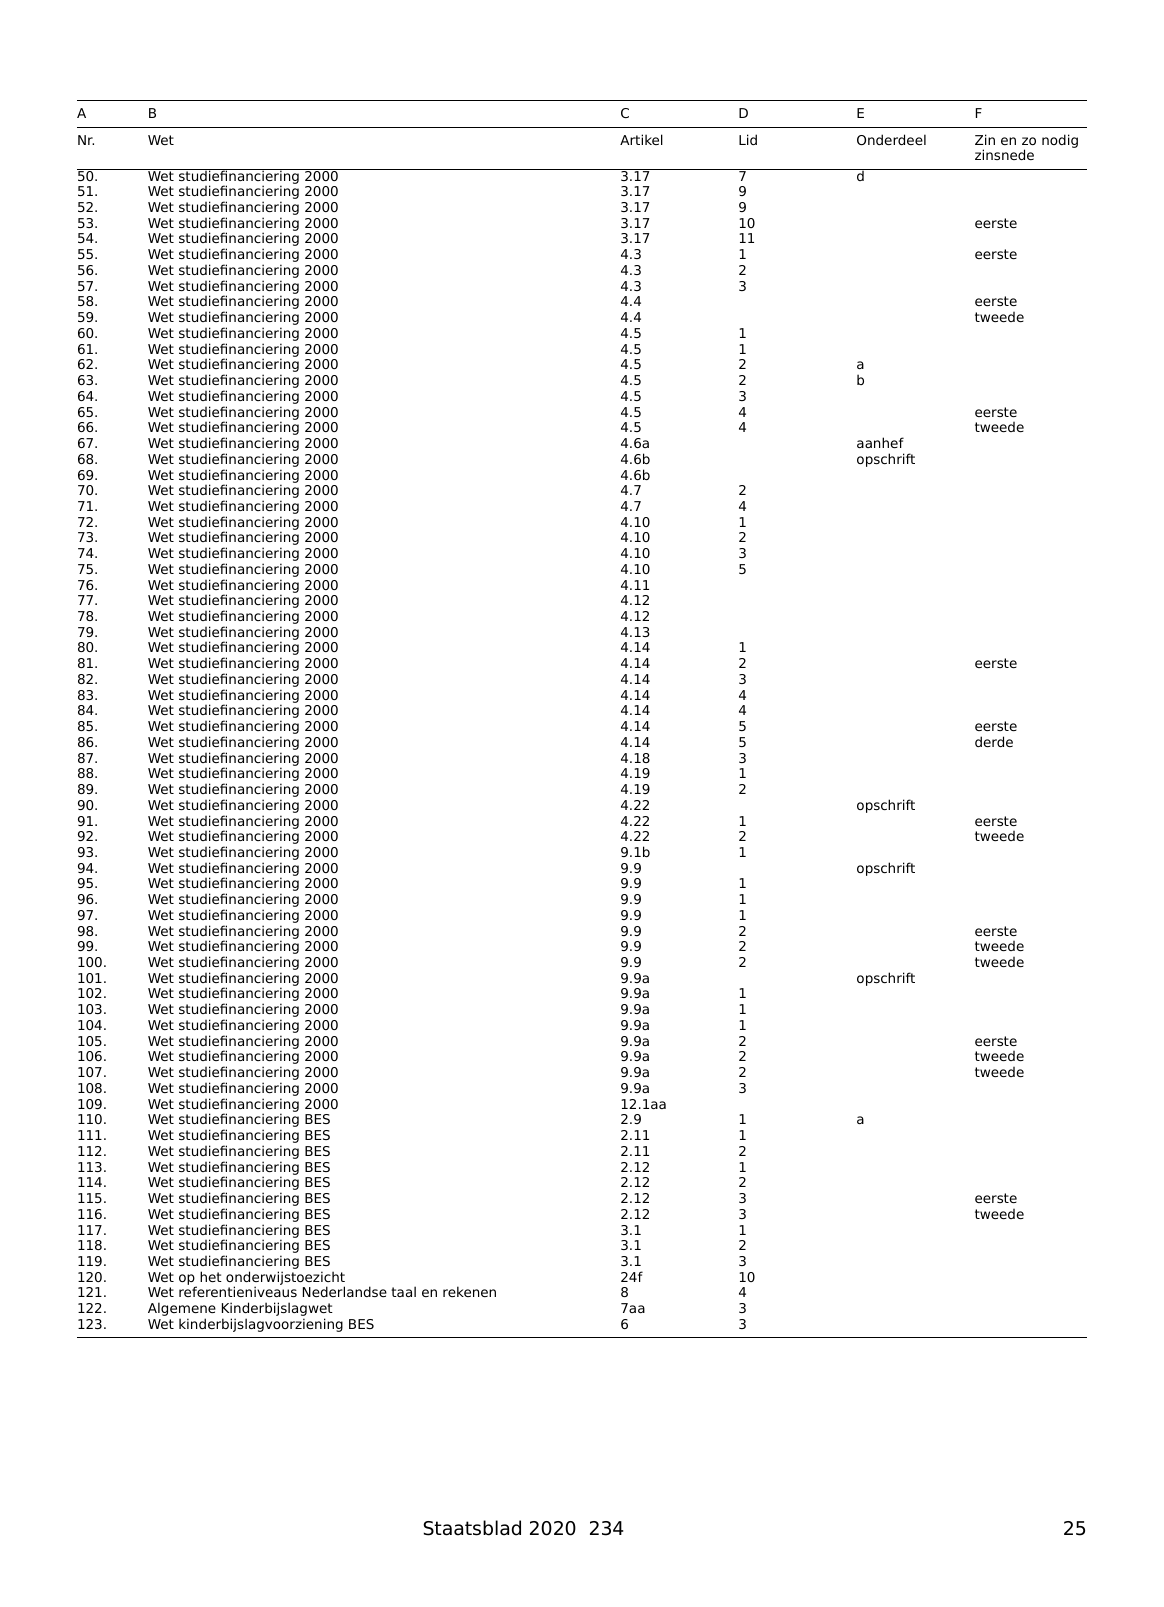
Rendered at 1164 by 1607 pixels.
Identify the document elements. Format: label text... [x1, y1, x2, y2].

table_cell [850, 688, 968, 703]
table_cell [969, 986, 1087, 1002]
table_cell 3 [732, 389, 850, 404]
table_cell [969, 1081, 1087, 1096]
table_cell 57. [77, 279, 142, 294]
table_cell [969, 861, 1087, 876]
table_cell [969, 1018, 1087, 1033]
table_cell [969, 609, 1087, 624]
table_cell 4.14 [614, 688, 732, 703]
table_cell Wet studiefinanciering BES [142, 1144, 614, 1159]
table_cell 4.10 [614, 530, 732, 546]
table_cell [850, 750, 968, 766]
table_cell 4 [732, 404, 850, 420]
table_cell 12.1aa [614, 1096, 732, 1112]
table_cell 62. [77, 357, 142, 373]
table_cell Wet studiefinanciering 2000 [142, 1049, 614, 1065]
table_cell [850, 467, 968, 483]
table_cell 3 [732, 672, 850, 687]
table_cell 1 [732, 1128, 850, 1144]
table_cell Wet studiefinanciering 2000 [142, 562, 614, 577]
table_cell [969, 578, 1087, 593]
table_cell [850, 389, 968, 404]
table_cell 78. [77, 609, 142, 624]
table_cell [850, 1128, 968, 1144]
table_cell tweede [969, 1207, 1087, 1222]
table_cell eerste [969, 656, 1087, 672]
table_cell 92. [77, 829, 142, 845]
table_cell Wet studiefinanciering 2000 [142, 578, 614, 593]
table_cell [969, 1144, 1087, 1159]
table_cell 1 [732, 640, 850, 656]
table_cell d [850, 170, 968, 184]
table_cell Wet studiefinanciering 2000 [142, 170, 614, 184]
table_cell 83. [77, 688, 142, 703]
table_cell [732, 971, 850, 986]
table_cell 2 [732, 373, 850, 389]
table_header D [732, 101, 850, 127]
table_cell 2.11 [614, 1128, 732, 1144]
table_cell Wet studiefinanciering 2000 [142, 986, 614, 1002]
table_cell [732, 578, 850, 593]
table_cell 99. [77, 939, 142, 955]
table_header F [969, 101, 1087, 127]
table_cell 2 [732, 483, 850, 499]
table_cell 118. [77, 1238, 142, 1254]
table_cell 4.5 [614, 420, 732, 436]
table_cell [732, 436, 850, 452]
table_cell 65. [77, 404, 142, 420]
table_cell [850, 719, 968, 735]
table_cell tweede [969, 420, 1087, 436]
table_cell 4.19 [614, 766, 732, 782]
table_cell 9 [732, 200, 850, 216]
table_cell [850, 310, 968, 326]
table_cell [850, 1301, 968, 1317]
table_cell 82. [77, 672, 142, 687]
table_cell Wet studiefinanciering 2000 [142, 1018, 614, 1033]
table_cell 1 [732, 876, 850, 892]
table_cell 3 [732, 1191, 850, 1207]
table_cell Wet studiefinanciering BES [142, 1207, 614, 1222]
table_cell [969, 483, 1087, 499]
table_cell [850, 609, 968, 624]
table_cell 9.9a [614, 971, 732, 986]
table_cell 4.5 [614, 389, 732, 404]
table_cell 106. [77, 1049, 142, 1065]
table_cell Wet studiefinanciering 2000 [142, 750, 614, 766]
table_cell 71. [77, 499, 142, 514]
table_cell 107. [77, 1065, 142, 1081]
table_cell 10 [732, 216, 850, 231]
table_cell 9.9 [614, 876, 732, 892]
table_cell 9.9 [614, 955, 732, 971]
table_cell 7aa [614, 1301, 732, 1317]
table_cell eerste [969, 1191, 1087, 1207]
table_cell 109. [77, 1096, 142, 1112]
table_cell 110. [77, 1112, 142, 1128]
table_cell Wet studiefinanciering 2000 [142, 782, 614, 798]
table_cell 119. [77, 1254, 142, 1269]
table_cell 2 [732, 263, 850, 278]
table_cell [969, 467, 1087, 483]
table_cell [969, 845, 1087, 861]
table_cell Wet studiefinanciering 2000 [142, 436, 614, 452]
table_cell Wet studiefinanciering 2000 [142, 892, 614, 908]
table_cell [969, 326, 1087, 341]
table_cell [969, 593, 1087, 609]
table_cell Wet studiefinanciering 2000 [142, 656, 614, 672]
table_cell 123. [77, 1317, 142, 1337]
table_cell [969, 1112, 1087, 1128]
table_cell 2 [732, 1144, 850, 1159]
table_cell [850, 530, 968, 546]
table_cell tweede [969, 955, 1087, 971]
table_cell 4.7 [614, 499, 732, 514]
table_cell Wet studiefinanciering 2000 [142, 357, 614, 373]
table_cell 1 [732, 326, 850, 341]
table_cell 64. [77, 389, 142, 404]
table_cell 50. [77, 170, 142, 184]
table_cell 74. [77, 546, 142, 562]
table_cell [850, 420, 968, 436]
table_cell [850, 813, 968, 829]
table_cell 3.17 [614, 170, 732, 184]
table_cell 4.11 [614, 578, 732, 593]
table_cell 59. [77, 310, 142, 326]
table_cell 80. [77, 640, 142, 656]
table_cell 88. [77, 766, 142, 782]
table_cell 3.1 [614, 1254, 732, 1269]
table_cell Wet [142, 128, 614, 168]
table_cell 68. [77, 452, 142, 467]
table_cell tweede [969, 310, 1087, 326]
table_cell 93. [77, 845, 142, 861]
table_cell eerste [969, 247, 1087, 263]
table_cell 1 [732, 986, 850, 1002]
table_cell Wet studiefinanciering 2000 [142, 672, 614, 687]
table_cell 4.14 [614, 703, 732, 719]
table_cell 2 [732, 924, 850, 939]
table_cell 4.5 [614, 404, 732, 420]
table_cell 7 [732, 170, 850, 184]
table_cell [850, 1065, 968, 1081]
table_cell 3 [732, 750, 850, 766]
table_cell 9.9a [614, 1018, 732, 1033]
table_cell Wet studiefinanciering 2000 [142, 483, 614, 499]
table_cell 4.3 [614, 247, 732, 263]
table_cell 69. [77, 467, 142, 483]
table_cell 3 [732, 1081, 850, 1096]
table_cell 10 [732, 1270, 850, 1285]
table_cell [732, 861, 850, 876]
table_cell 9 [732, 184, 850, 200]
table_cell [850, 876, 968, 892]
table_cell Wet studiefinanciering 2000 [142, 845, 614, 861]
table_cell Wet studiefinanciering BES [142, 1222, 614, 1238]
table_cell [969, 341, 1087, 357]
table_cell [850, 766, 968, 782]
table_cell [969, 1128, 1087, 1144]
table_cell Wet studiefinanciering 2000 [142, 719, 614, 735]
table_cell Zin en zo nodig zinsnede [969, 128, 1087, 168]
table_cell Wet kinderbijslagvoorziening BES [142, 1317, 614, 1337]
table_cell 9.9a [614, 986, 732, 1002]
table_cell 2 [732, 1238, 850, 1254]
table_cell 2.12 [614, 1191, 732, 1207]
table_cell [850, 1002, 968, 1018]
table_cell 8 [614, 1285, 732, 1301]
table_cell Wet studiefinanciering 2000 [142, 216, 614, 231]
table_cell Wet studiefinanciering 2000 [142, 184, 614, 200]
table_cell [850, 703, 968, 719]
table_cell [850, 483, 968, 499]
table_cell [969, 279, 1087, 294]
table_cell [969, 1254, 1087, 1269]
table_cell 4 [732, 703, 850, 719]
table_cell eerste [969, 404, 1087, 420]
table_cell 3.17 [614, 231, 732, 247]
table_cell Wet studiefinanciering 2000 [142, 420, 614, 436]
table_cell eerste [969, 924, 1087, 939]
table_cell Wet studiefinanciering BES [142, 1128, 614, 1144]
table_cell [850, 341, 968, 357]
table_cell Wet studiefinanciering 2000 [142, 1002, 614, 1018]
table_cell 3 [732, 1207, 850, 1222]
table_cell 52. [77, 200, 142, 216]
table_cell [850, 1096, 968, 1112]
table_cell 4.3 [614, 279, 732, 294]
table_cell [969, 546, 1087, 562]
table_cell [732, 452, 850, 467]
table_cell 79. [77, 625, 142, 640]
table_cell 55. [77, 247, 142, 263]
table_cell [850, 499, 968, 514]
table_cell 1 [732, 247, 850, 263]
table_cell [850, 845, 968, 861]
table_cell 98. [77, 924, 142, 939]
table_cell [969, 436, 1087, 452]
table_cell 9.9 [614, 939, 732, 955]
table_cell 1 [732, 892, 850, 908]
table_cell Wet studiefinanciering 2000 [142, 515, 614, 530]
table_cell [732, 467, 850, 483]
table_cell 5 [732, 562, 850, 577]
table_cell Wet studiefinanciering 2000 [142, 247, 614, 263]
table_cell 2 [732, 357, 850, 373]
table_cell 2.9 [614, 1112, 732, 1128]
table_cell 76. [77, 578, 142, 593]
table_cell 73. [77, 530, 142, 546]
table_cell 113. [77, 1159, 142, 1175]
table_cell 2 [732, 955, 850, 971]
table_cell [850, 829, 968, 845]
table_cell 1 [732, 341, 850, 357]
table_cell [850, 735, 968, 750]
table_cell 2 [732, 782, 850, 798]
table_cell 4.5 [614, 373, 732, 389]
table_cell 4.7 [614, 483, 732, 499]
table_cell Wet studiefinanciering BES [142, 1238, 614, 1254]
table_cell 4.14 [614, 719, 732, 735]
table_cell 24f [614, 1270, 732, 1285]
table_cell 9.9 [614, 892, 732, 908]
table_cell [850, 640, 968, 656]
table_cell 1 [732, 1002, 850, 1018]
table_cell [850, 216, 968, 231]
table_cell 4 [732, 1285, 850, 1301]
table_cell Wet studiefinanciering 2000 [142, 939, 614, 955]
table_cell [850, 263, 968, 278]
table_cell 4.22 [614, 829, 732, 845]
table_cell [969, 200, 1087, 216]
table_cell Wet studiefinanciering 2000 [142, 200, 614, 216]
table_cell 2.12 [614, 1159, 732, 1175]
table_cell 114. [77, 1175, 142, 1191]
table_cell 101. [77, 971, 142, 986]
table_cell 4.22 [614, 798, 732, 813]
table_cell [850, 515, 968, 530]
table_cell [732, 798, 850, 813]
table_cell [969, 1285, 1087, 1301]
table_cell [969, 357, 1087, 373]
table_cell [969, 373, 1087, 389]
table_cell 121. [77, 1285, 142, 1301]
table_cell 4.14 [614, 735, 732, 750]
table_cell Wet studiefinanciering 2000 [142, 688, 614, 703]
table_cell [969, 389, 1087, 404]
table_cell Artikel [614, 128, 732, 168]
table_cell [969, 703, 1087, 719]
table_cell Wet studiefinanciering 2000 [142, 703, 614, 719]
table_cell eerste [969, 813, 1087, 829]
table_cell 90. [77, 798, 142, 813]
table_cell Wet studiefinanciering 2000 [142, 404, 614, 420]
table_cell [969, 971, 1087, 986]
table_cell [969, 688, 1087, 703]
table_cell 4.12 [614, 593, 732, 609]
table_cell 2 [732, 530, 850, 546]
table_cell [969, 1301, 1087, 1317]
table_cell 112. [77, 1144, 142, 1159]
table_cell Wet studiefinanciering 2000 [142, 294, 614, 310]
table_cell 1 [732, 813, 850, 829]
table_cell [969, 499, 1087, 514]
table_cell [969, 184, 1087, 200]
table_cell [850, 326, 968, 341]
table_cell 4.5 [614, 326, 732, 341]
table_cell Nr. [77, 128, 142, 168]
table_cell 54. [77, 231, 142, 247]
table_cell 2.11 [614, 1144, 732, 1159]
table_cell opschrift [850, 971, 968, 986]
table_cell 103. [77, 1002, 142, 1018]
table_cell Wet op het onderwijstoezicht [142, 1270, 614, 1285]
table_cell Wet studiefinanciering 2000 [142, 798, 614, 813]
table_cell Wet studiefinanciering 2000 [142, 467, 614, 483]
table_cell 102. [77, 986, 142, 1002]
table_cell 4.14 [614, 672, 732, 687]
table_cell Wet studiefinanciering 2000 [142, 955, 614, 971]
table_cell [850, 908, 968, 923]
table_cell 58. [77, 294, 142, 310]
table_cell 9.9 [614, 908, 732, 923]
table_cell 63. [77, 373, 142, 389]
table_cell [850, 1285, 968, 1301]
table_cell [969, 1317, 1087, 1337]
table_cell 77. [77, 593, 142, 609]
table_cell Wet studiefinanciering 2000 [142, 625, 614, 640]
table_cell [969, 1222, 1087, 1238]
table_cell 1 [732, 1112, 850, 1128]
table_cell Wet studiefinanciering 2000 [142, 389, 614, 404]
table_cell 84. [77, 703, 142, 719]
table_cell opschrift [850, 452, 968, 467]
table_header E [850, 101, 968, 127]
table_cell Wet studiefinanciering BES [142, 1254, 614, 1269]
table_cell 75. [77, 562, 142, 577]
table_cell 3.17 [614, 200, 732, 216]
table_cell 3 [732, 546, 850, 562]
table_cell 6 [614, 1317, 732, 1337]
table_cell opschrift [850, 861, 968, 876]
table_cell 4.4 [614, 310, 732, 326]
table_cell Wet referentieniveaus Nederlandse taal en rekenen [142, 1285, 614, 1301]
table_cell [850, 578, 968, 593]
table_cell 5 [732, 735, 850, 750]
table_cell a [850, 357, 968, 373]
table_cell [969, 452, 1087, 467]
table_cell tweede [969, 1065, 1087, 1081]
table_cell 2.12 [614, 1175, 732, 1191]
table_cell 4.10 [614, 546, 732, 562]
table_cell [850, 1317, 968, 1337]
table_cell Wet studiefinanciering 2000 [142, 1065, 614, 1081]
table_cell 4.3 [614, 263, 732, 278]
table_cell 60. [77, 326, 142, 341]
table_cell Wet studiefinanciering 2000 [142, 499, 614, 514]
table_cell 95. [77, 876, 142, 892]
table_cell [850, 1018, 968, 1033]
table_cell 66. [77, 420, 142, 436]
table_cell 67. [77, 436, 142, 452]
table_cell 56. [77, 263, 142, 278]
table_cell 4.6b [614, 467, 732, 483]
table_cell 4.6b [614, 452, 732, 467]
table_cell 4.14 [614, 640, 732, 656]
table_cell 108. [77, 1081, 142, 1096]
table_cell Wet studiefinanciering 2000 [142, 546, 614, 562]
table_cell 87. [77, 750, 142, 766]
table_cell [850, 1175, 968, 1191]
table_cell [850, 279, 968, 294]
table_cell 4.19 [614, 782, 732, 798]
table_cell Wet studiefinanciering 2000 [142, 530, 614, 546]
table_cell 94. [77, 861, 142, 876]
table_cell 3.17 [614, 184, 732, 200]
table_cell 97. [77, 908, 142, 923]
table_cell 104. [77, 1018, 142, 1033]
table_cell opschrift [850, 798, 968, 813]
table_cell Wet studiefinanciering BES [142, 1175, 614, 1191]
table_cell [969, 1096, 1087, 1112]
table_cell [732, 294, 850, 310]
table_cell 9.9a [614, 1081, 732, 1096]
table_cell 2 [732, 1065, 850, 1081]
table_cell [969, 782, 1087, 798]
table_cell 4.4 [614, 294, 732, 310]
table_cell [850, 200, 968, 216]
table_cell [732, 310, 850, 326]
table_cell [969, 562, 1087, 577]
table_cell [850, 1159, 968, 1175]
table_cell Wet studiefinanciering 2000 [142, 829, 614, 845]
table_cell [969, 1238, 1087, 1254]
table_cell Wet studiefinanciering 2000 [142, 1096, 614, 1112]
table_cell 9.9a [614, 1034, 732, 1049]
table_cell 9.9a [614, 1049, 732, 1065]
table_cell [850, 892, 968, 908]
table_cell Wet studiefinanciering 2000 [142, 609, 614, 624]
table_cell [969, 798, 1087, 813]
table_cell 2 [732, 1049, 850, 1065]
table_cell 116. [77, 1207, 142, 1222]
table_cell Wet studiefinanciering 2000 [142, 310, 614, 326]
table_cell [850, 546, 968, 562]
table_cell [850, 247, 968, 263]
table_cell 4.14 [614, 656, 732, 672]
table_cell [850, 184, 968, 200]
table_cell Wet studiefinanciering 2000 [142, 876, 614, 892]
table_cell 4 [732, 688, 850, 703]
table_cell 4 [732, 420, 850, 436]
table_cell [969, 515, 1087, 530]
table_cell tweede [969, 1049, 1087, 1065]
table_cell 9.9 [614, 924, 732, 939]
table_cell 2 [732, 1175, 850, 1191]
table_cell [850, 625, 968, 640]
table_header B [142, 101, 614, 127]
table_cell 115. [77, 1191, 142, 1207]
table_cell 117. [77, 1222, 142, 1238]
table_cell 3 [732, 1254, 850, 1269]
table_cell [969, 625, 1087, 640]
table_cell [969, 908, 1087, 923]
table_cell [850, 939, 968, 955]
table_cell 4.5 [614, 357, 732, 373]
table_cell [850, 986, 968, 1002]
table_cell 2 [732, 939, 850, 955]
table_cell 2.12 [614, 1207, 732, 1222]
table_cell Wet studiefinanciering BES [142, 1191, 614, 1207]
table_cell 53. [77, 216, 142, 231]
table_cell Wet studiefinanciering 2000 [142, 766, 614, 782]
table_header C [614, 101, 732, 127]
table_cell [850, 294, 968, 310]
table_cell 96. [77, 892, 142, 908]
table_cell [850, 656, 968, 672]
table_cell eerste [969, 719, 1087, 735]
table_cell tweede [969, 939, 1087, 955]
table_cell 9.1b [614, 845, 732, 861]
table_cell 4.18 [614, 750, 732, 766]
table_cell eerste [969, 1034, 1087, 1049]
table_cell [969, 1270, 1087, 1285]
table_cell Wet studiefinanciering BES [142, 1159, 614, 1175]
table_cell [850, 1034, 968, 1049]
table_cell [850, 955, 968, 971]
table_cell derde [969, 735, 1087, 750]
table_cell 2 [732, 829, 850, 845]
table_cell Wet studiefinanciering 2000 [142, 1034, 614, 1049]
table_cell [969, 750, 1087, 766]
table_cell [850, 782, 968, 798]
table_cell tweede [969, 829, 1087, 845]
table_cell Wet studiefinanciering 2000 [142, 593, 614, 609]
table_cell [969, 263, 1087, 278]
table_cell 1 [732, 766, 850, 782]
table_cell Wet studiefinanciering 2000 [142, 908, 614, 923]
table_cell Wet studiefinanciering 2000 [142, 341, 614, 357]
table_cell Wet studiefinanciering BES [142, 1112, 614, 1128]
table_cell [969, 1002, 1087, 1018]
table_cell 122. [77, 1301, 142, 1317]
table_cell 3.1 [614, 1238, 732, 1254]
table_cell 61. [77, 341, 142, 357]
table_cell Wet studiefinanciering 2000 [142, 373, 614, 389]
table_cell Wet studiefinanciering 2000 [142, 861, 614, 876]
table_cell Wet studiefinanciering 2000 [142, 231, 614, 247]
table_cell [969, 876, 1087, 892]
table_cell 4.10 [614, 562, 732, 577]
table_cell 11 [732, 231, 850, 247]
table_cell [969, 530, 1087, 546]
table_cell [969, 892, 1087, 908]
table_cell 4.10 [614, 515, 732, 530]
table_cell 1 [732, 908, 850, 923]
table_cell [969, 766, 1087, 782]
table_cell Wet studiefinanciering 2000 [142, 813, 614, 829]
table_cell Wet studiefinanciering 2000 [142, 279, 614, 294]
table_cell b [850, 373, 968, 389]
table_cell 1 [732, 845, 850, 861]
table_cell 4.6a [614, 436, 732, 452]
table_cell aanhef [850, 436, 968, 452]
table_cell [850, 1081, 968, 1096]
table_cell [969, 231, 1087, 247]
table_cell 5 [732, 719, 850, 735]
table_cell [969, 1175, 1087, 1191]
table_cell [850, 231, 968, 247]
table_cell [850, 593, 968, 609]
table_cell Wet studiefinanciering 2000 [142, 971, 614, 986]
table_cell [850, 1207, 968, 1222]
table_cell [850, 924, 968, 939]
table_cell 81. [77, 656, 142, 672]
table_cell 72. [77, 515, 142, 530]
table_cell 1 [732, 1222, 850, 1238]
table_cell 4.5 [614, 341, 732, 357]
table_cell 2 [732, 1034, 850, 1049]
table_cell 111. [77, 1128, 142, 1144]
table_cell Wet studiefinanciering 2000 [142, 924, 614, 939]
table_cell 1 [732, 1159, 850, 1175]
table_cell 9.9a [614, 1065, 732, 1081]
table_cell [850, 1222, 968, 1238]
table_cell 4.22 [614, 813, 732, 829]
table_cell a [850, 1112, 968, 1128]
table_cell [850, 672, 968, 687]
table_cell eerste [969, 294, 1087, 310]
table_cell [850, 562, 968, 577]
table_cell 85. [77, 719, 142, 735]
table_cell 51. [77, 184, 142, 200]
table_cell [732, 609, 850, 624]
table_cell 1 [732, 515, 850, 530]
table_cell 9.9a [614, 1002, 732, 1018]
table_cell [969, 640, 1087, 656]
table_cell 9.9 [614, 861, 732, 876]
table_cell 89. [77, 782, 142, 798]
table_cell [732, 1096, 850, 1112]
table_cell 100. [77, 955, 142, 971]
table_cell [850, 1144, 968, 1159]
table_cell 3 [732, 1317, 850, 1337]
table_cell 3.1 [614, 1222, 732, 1238]
table_cell 70. [77, 483, 142, 499]
table_cell Lid [732, 128, 850, 168]
table_cell Wet studiefinanciering 2000 [142, 1081, 614, 1096]
table_cell Wet studiefinanciering 2000 [142, 452, 614, 467]
table_cell [732, 625, 850, 640]
table_cell 4.12 [614, 609, 732, 624]
table_cell [850, 1270, 968, 1285]
table_cell 105. [77, 1034, 142, 1049]
table_cell 4 [732, 499, 850, 514]
table_cell Wet studiefinanciering 2000 [142, 326, 614, 341]
table_cell 3.17 [614, 216, 732, 231]
table_cell Onderdeel [850, 128, 968, 168]
table_cell 4.13 [614, 625, 732, 640]
table_cell [850, 1191, 968, 1207]
table_cell Wet studiefinanciering 2000 [142, 263, 614, 278]
table_cell Algemene Kinderbijslagwet [142, 1301, 614, 1317]
table_cell 86. [77, 735, 142, 750]
table_header A [77, 101, 142, 127]
table_cell 91. [77, 813, 142, 829]
table_cell Wet studiefinanciering 2000 [142, 640, 614, 656]
table_cell [850, 1254, 968, 1269]
table_cell [732, 593, 850, 609]
table_cell eerste [969, 216, 1087, 231]
table_cell Wet studiefinanciering 2000 [142, 735, 614, 750]
table_cell [969, 170, 1087, 184]
table_cell [969, 672, 1087, 687]
table_cell 2 [732, 656, 850, 672]
table_cell 3 [732, 1301, 850, 1317]
table_cell 3 [732, 279, 850, 294]
table_cell [850, 1238, 968, 1254]
table_cell [850, 1049, 968, 1065]
table_cell 1 [732, 1018, 850, 1033]
table_cell 120. [77, 1270, 142, 1285]
table_cell [969, 1159, 1087, 1175]
table_cell [850, 404, 968, 420]
